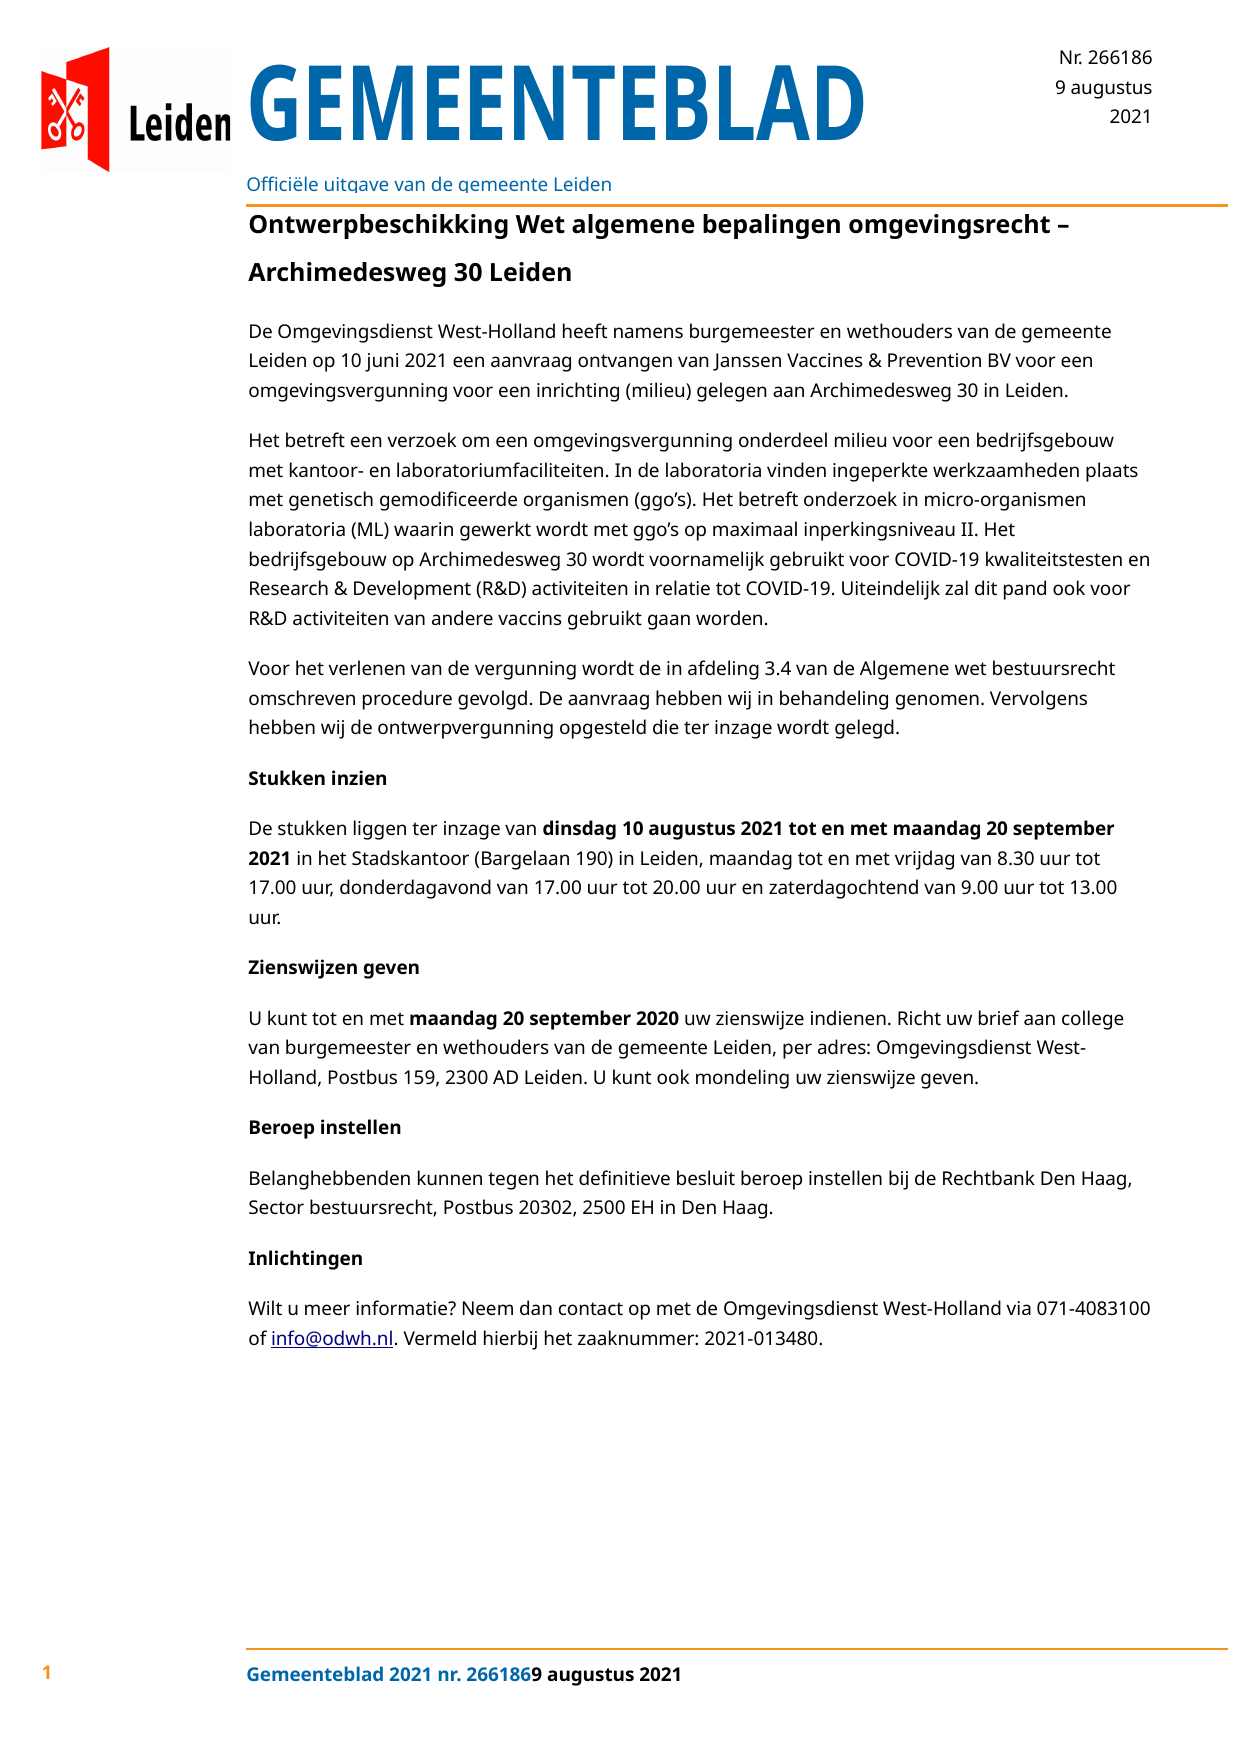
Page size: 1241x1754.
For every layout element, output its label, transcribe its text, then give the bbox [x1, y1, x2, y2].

text Inlichtingen [248, 1245, 1152, 1271]
text Stukken inzien [248, 765, 1152, 791]
text U kunt tot en met maandag 20 september 2020 uw zienswijze indienen. Richt uw brief aan college van burgemeester en wethouders van de gemeente Leiden, per adres: Omgevingsdienst West-Holland, Postbus 159, 2300 AD Leiden. U kunt ook mondeling uw zienswijze geven. [248, 1005, 1152, 1090]
text De stukken liggen ter inzage van dinsdag 10 augustus 2021 tot en met maandag 20 september 2021 in het Stadskantoor (Bargelaan 190) in Leiden, maandag tot en met vrijdag van 8.30 uur tot 17.00 uur, donderdagavond van 17.00 uur tot 20.00 uur en zaterdagochtend van 9.00 uur tot 13.00 uur. [248, 815, 1152, 930]
text Wilt u meer informatie? Neem dan contact op met de Omgevingsdienst West-Holland via 071-4083100 of info@odwh.nl. Vermeld hierbij het zaaknummer: 2021-013480. [248, 1295, 1152, 1351]
picture [41, 47, 231, 172]
text Ontwerpbeschikking Wet algemene bepalingen omgevingsrecht – Archimedesweg 30 Leiden [248, 207, 1152, 288]
text Voor het verlenen van de vergunning wordt de in afdeling 3.4 van de Algemene wet bestuursrecht omschreven procedure gevolgd. De aanvraag hebben wij in behandeling genomen. Vervolgens hebben wij de ontwerpvergunning opgesteld die ter inzage wordt gelegd. [248, 655, 1152, 740]
text Belanghebbenden kunnen tegen het definitieve besluit beroep instellen bij de Rechtbank Den Haag, Sector bestuursrecht, Postbus 20302, 2500 EH in Den Haag. [248, 1165, 1152, 1220]
text Het betreft een verzoek om een omgevingsvergunning onderdeel milieu voor een bedrijfsgebouw met kantoor- en laboratoriumfaciliteiten. In de laboratoria vinden ingeperkte werkzaamheden plaats met genetisch gemodificeerde organismen (ggo’s). Het betreft onderzoek in micro-organismen laboratoria (ML) waarin gewerkt wordt met ggo’s op maximaal inperkingsniveau ΙΙ. Het bedrijfsgebouw op Archimedesweg 30 wordt voornamelijk gebruikt voor COVID-19 kwaliteitstesten en Research & Development (R&D) activiteiten in relatie tot COVID-19. Uiteindelijk zal dit pand ook voor R&D activiteiten van andere vaccins gebruikt gaan worden. [248, 427, 1152, 631]
text Zienswijzen geven [248, 954, 1152, 980]
text De Omgevingsdienst West-Holland heeft namens burgemeester en wethouders van de gemeente Leiden op 10 juni 2021 een aanvraag ontvangen van Janssen Vaccines & Prevention BV voor een omgevingsvergunning voor een inrichting (milieu) gelegen aan Archimedesweg 30 in Leiden. [248, 318, 1152, 403]
text Beroep instellen [248, 1114, 1152, 1140]
